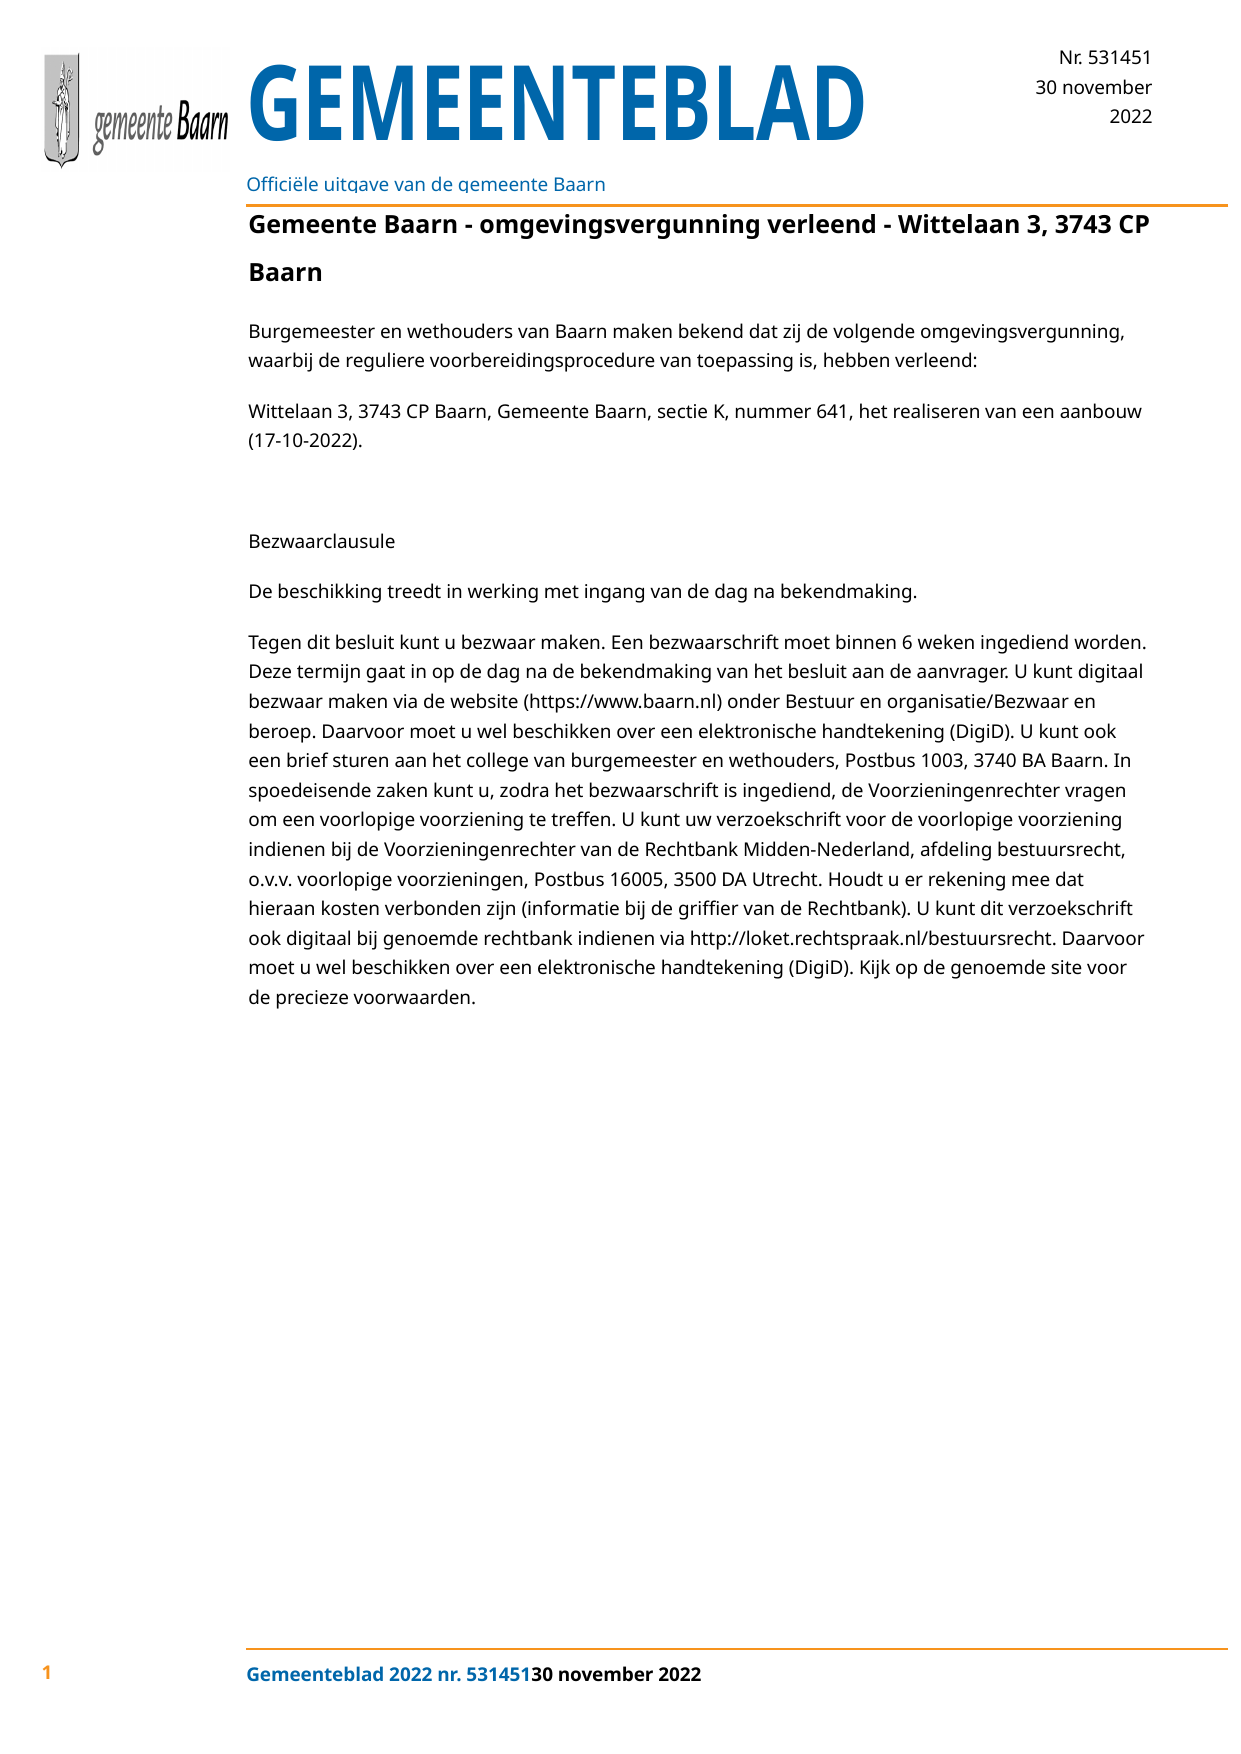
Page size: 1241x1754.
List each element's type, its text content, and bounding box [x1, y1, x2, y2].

text Gemeente Baarn - omgevingsvergunning verleend - Wittelaan 3, 3743 CP Baarn [248, 207, 1152, 288]
picture [41, 47, 231, 172]
text De beschikking treedt in werking met ingang van de dag na bekendmaking. [248, 579, 1152, 604]
text Tegen dit besluit kunt u bezwaar maken. Een bezwaarschrift moet binnen 6 weken ingediend worden. Deze termijn gaat in op de dag na de bekendmaking van het besluit aan de aanvrager. U kunt digitaal bezwaar maken via de website (https://www.baarn.nl) onder Bestuur en organisatie/Bezwaar en beroep. Daarvoor moet u wel beschikken over een elektronische handtekening (DigiD). U kunt ook een brief sturen aan het college van burgemeester en wethouders, Postbus 1003, 3740 BA Baarn. In spoedeisende zaken kunt u, zodra het bezwaarschrift is ingediend, de Voorzieningenrechter vragen om een voorlopige voorziening te treffen. U kunt uw verzoekschrift voor de voorlopige voorziening indienen bij de Voorzieningenrechter van de Rechtbank Midden-Nederland, afdeling bestuursrecht, o.v.v. voorlopige voorzieningen, Postbus 16005, 3500 DA Utrecht. Houdt u er rekening mee dat hieraan kosten verbonden zijn (informatie bij de griffier van de Rechtbank). U kunt dit verzoekschrift ook digitaal bij genoemde rechtbank indienen via http://loket.rechtspraak.nl/bestuursrecht. Daarvoor moet u wel beschikken over een elektronische handtekening (DigiD). Kijk op de genoemde site voor de precieze voorwaarden. [248, 629, 1152, 1010]
text Bezwaarclausule [248, 528, 1152, 554]
text Burgemeester en wethouders van Baarn maken bekend dat zij de volgende omgevingsvergunning, waarbij de reguliere voorbereidingsprocedure van toepassing is, hebben verleend: [248, 318, 1152, 373]
text Wittelaan 3, 3743 CP Baarn, Gemeente Baarn, sectie K, nummer 641, het realiseren van een aanbouw (17-10-2022). [248, 398, 1152, 453]
